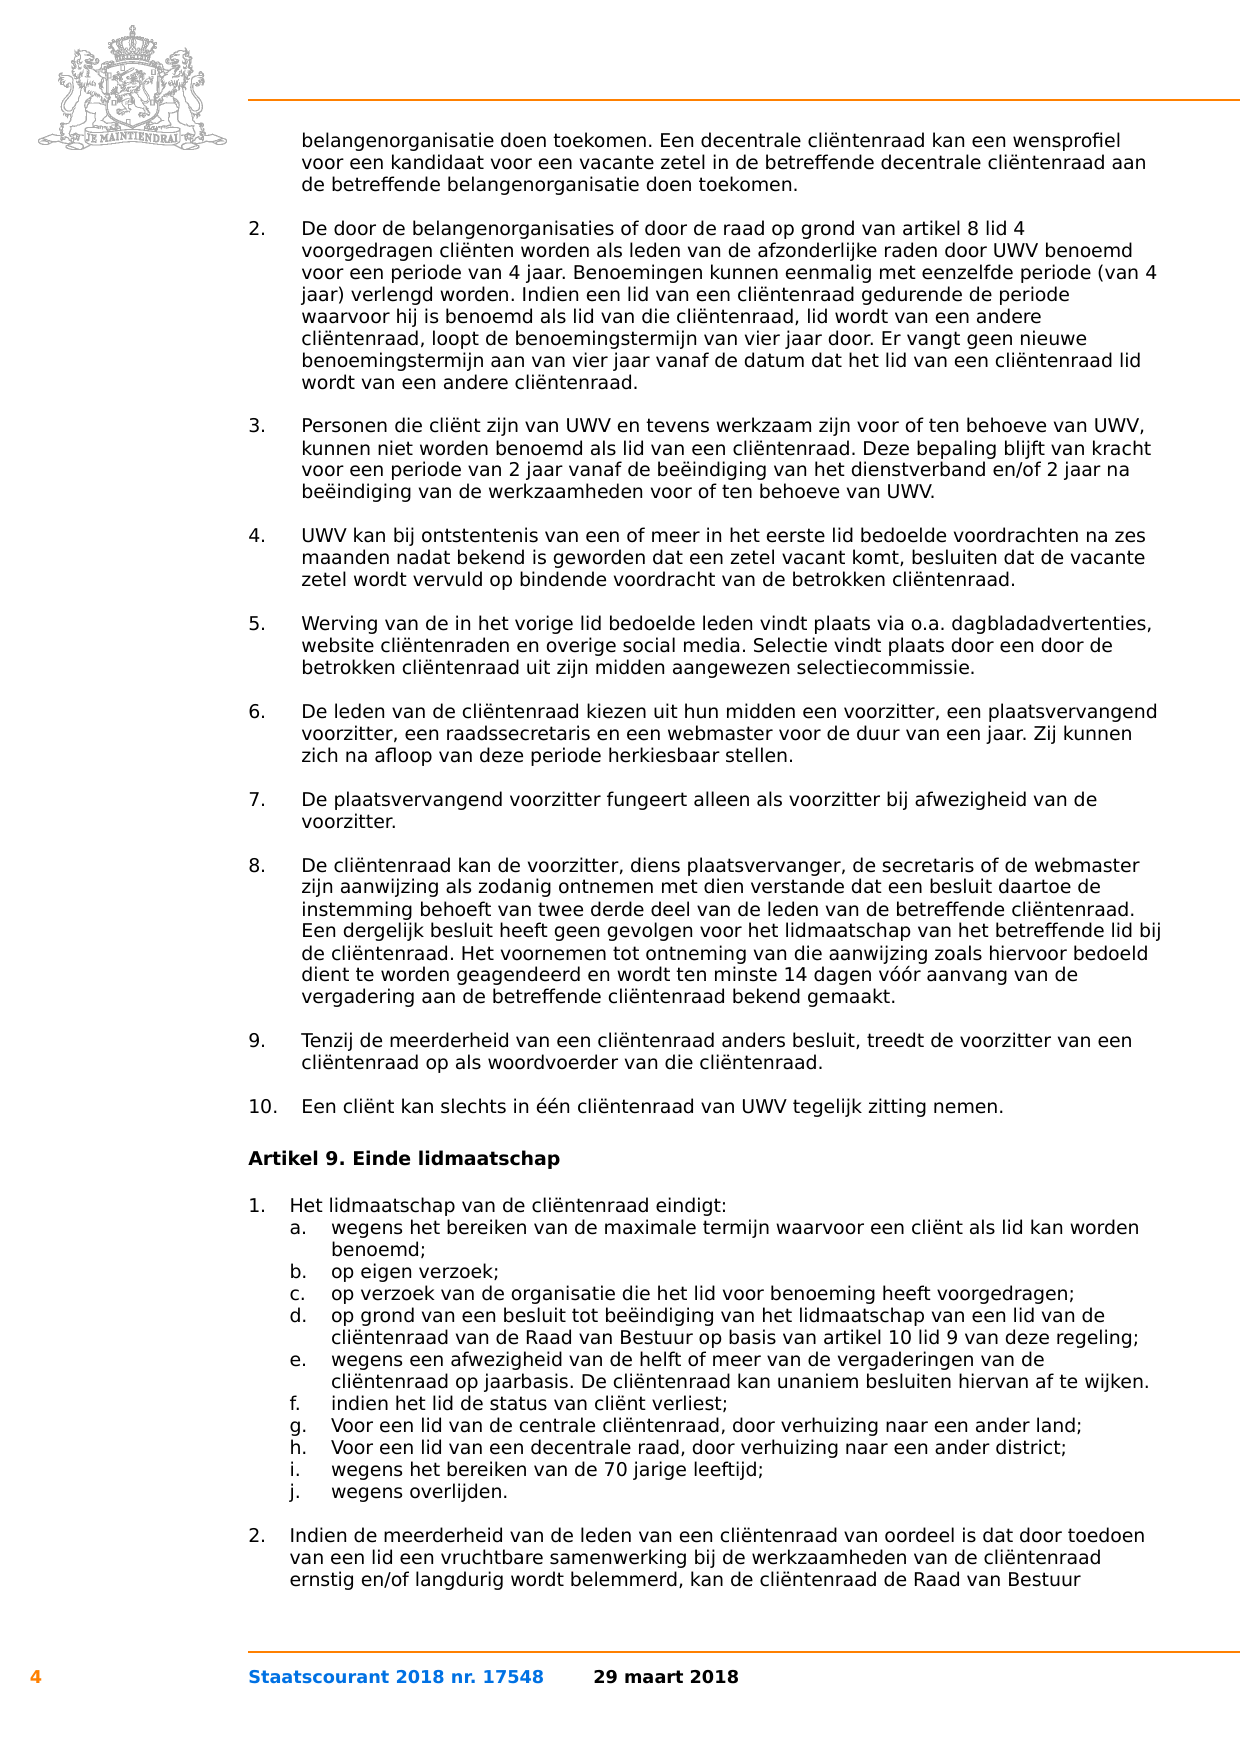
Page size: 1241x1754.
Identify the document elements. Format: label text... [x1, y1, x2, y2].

text 8. De cliëntenraad kan de voorzitter, diens plaatsvervanger, de secretaris of de webmaster zijn aanwijzing als zodanig ontnemen met dien verstande dat een besluit daartoe de instemming behoeft van twee derde deel van de leden van de betreffende cliëntenraad. Een dergelijk besluit heeft geen gevolgen voor het lidmaatschap van het betreffende lid bij de cliëntenraad. Het voornemen tot ontneming van die aanwijzing zoals hiervoor bedoeld dient te worden geagendeerd en wordt ten minste 14 dagen vóór aanvang van de vergadering aan de betreffende cliëntenraad bekend gemaakt. [248, 854, 1163, 1008]
text a. wegens het bereiken van de maximale termijn waarvoor een cliënt als lid kan worden benoemd; [289, 1217, 1163, 1261]
text h. Voor een lid van een decentrale raad, door verhuizing naar een ander district; [289, 1437, 1163, 1459]
text c. op verzoek van de organisatie die het lid voor benoeming heeft voorgedragen; [289, 1283, 1163, 1305]
text belangenorganisatie doen toekomen. Een decentrale cliëntenraad kan een wensprofiel voor een kandidaat voor een vacante zetel in de betreffende decentrale cliëntenraad aan de betreffende belangenorganisatie doen toekomen. [248, 130, 1163, 196]
text i. wegens het bereiken van de 70 jarige leeftijd; [289, 1459, 1163, 1481]
text d. op grond van een besluit tot beëindiging van het lidmaatschap van een lid van de cliëntenraad van de Raad van Bestuur op basis van artikel 10 lid 9 van deze regeling; [289, 1305, 1163, 1349]
subtitle Artikel 9. Einde lidmaatschap [248, 1148, 1163, 1170]
text 4. UWV kan bij ontstentenis van een of meer in het eerste lid bedoelde voordrachten na zes maanden nadat bekend is geworden dat een zetel vacant komt, besluiten dat de vacante zetel wordt vervuld op bindende voordracht van de betrokken cliëntenraad. [248, 525, 1163, 591]
picture [38, 25, 227, 150]
text 5. Werving van de in het vorige lid bedoelde leden vindt plaats via o.a. dagbladadvertenties, website cliëntenraden en overige social media. Selectie vindt plaats door een door de betrokken cliëntenraad uit zijn midden aangewezen selectiecommissie. [248, 613, 1163, 679]
text 6. De leden van de cliëntenraad kiezen uit hun midden een voorzitter, een plaatsvervangend voorzitter, een raadssecretaris en een webmaster voor de duur van een jaar. Zij kunnen zich na afloop van deze periode herkiesbaar stellen. [248, 701, 1163, 767]
text g. Voor een lid van de centrale cliëntenraad, door verhuizing naar een ander land; [289, 1415, 1163, 1437]
text f. indien het lid de status van cliënt verliest; [289, 1393, 1163, 1415]
text 2. De door de belangenorganisaties of door de raad op grond van artikel 8 lid 4 voorgedragen cliënten worden als leden van de afzonderlijke raden door UWV benoemd voor een periode van 4 jaar. Benoemingen kunnen eenmalig met eenzelfde periode (van 4 jaar) verlengd worden. Indien een lid van een cliëntenraad gedurende de periode waarvoor hij is benoemd als lid van die cliëntenraad, lid wordt van een andere cliëntenraad, loopt de benoemingstermijn van vier jaar door. Er vangt geen nieuwe benoemingstermijn aan van vier jaar vanaf de datum dat het lid van een cliëntenraad lid wordt van een andere cliëntenraad. [248, 218, 1163, 393]
text 7. De plaatsvervangend voorzitter fungeert alleen als voorzitter bij afwezigheid van de voorzitter. [248, 789, 1163, 833]
text 1. Het lidmaatschap van de cliëntenraad eindigt: [248, 1195, 1163, 1217]
text e. wegens een afwezigheid van de helft of meer van de vergaderingen van de cliëntenraad op jaarbasis. De cliëntenraad kan unaniem besluiten hiervan af te wijken. [289, 1349, 1163, 1393]
text 2. Indien de meerderheid van de leden van een cliëntenraad van oordeel is dat door toedoen van een lid een vruchtbare samenwerking bij de werkzaamheden van de cliëntenraad ernstig en/of langdurig wordt belemmerd, kan de cliëntenraad de Raad van Bestuur [248, 1524, 1163, 1591]
text 3. Personen die cliënt zijn van UWV en tevens werkzaam zijn voor of ten behoeve van UWV, kunnen niet worden benoemd als lid van een cliëntenraad. Deze bepaling blijft van kracht voor een periode van 2 jaar vanaf de beëindiging van het dienstverband en/of 2 jaar na beëindiging van de werkzaamheden voor of ten behoeve van UWV. [248, 415, 1163, 503]
text b. op eigen verzoek; [289, 1261, 1163, 1283]
text 9. Tenzij de meerderheid van een cliëntenraad anders besluit, treedt de voorzitter van een cliëntenraad op als woordvoerder van die cliëntenraad. [248, 1030, 1163, 1074]
text j. wegens overlijden. [289, 1481, 1163, 1503]
text 10. Een cliënt kan slechts in één cliëntenraad van UWV tegelijk zitting nemen. [248, 1096, 1163, 1118]
